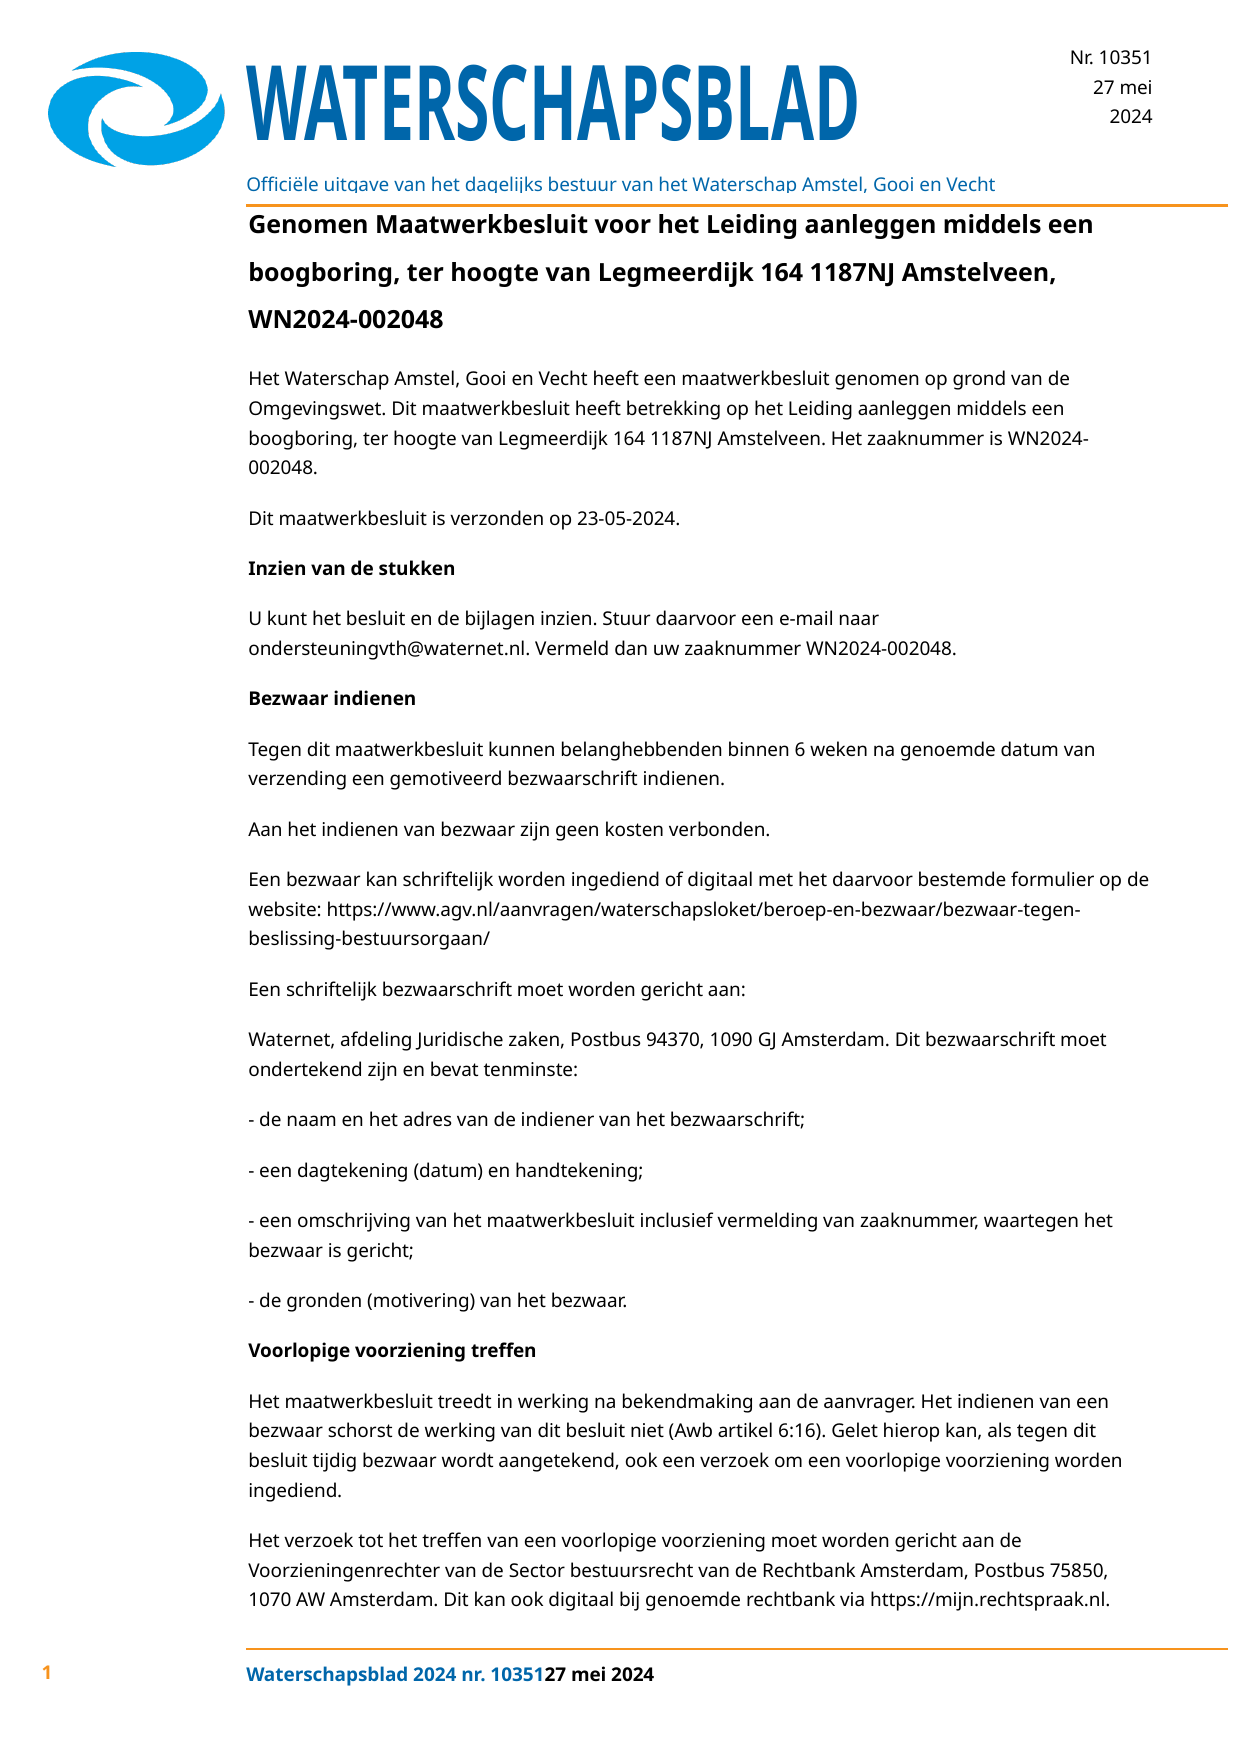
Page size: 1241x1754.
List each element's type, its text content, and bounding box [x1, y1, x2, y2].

text - een dagtekening (datum) en handtekening; [248, 1157, 1152, 1182]
text - de naam en het adres van de indiener van het bezwaarschrift; [248, 1106, 1152, 1132]
text - de gronden (motivering) van het bezwaar. [248, 1287, 1152, 1313]
text U kunt het besluit en de bijlagen inzien. Stuur daarvoor een e-mail naar ondersteuningvth@waternet.nl. Vermeld dan uw zaaknummer WN2024-002048. [248, 606, 1152, 661]
text Het maatwerkbesluit treedt in werking na bekendmaking aan de aanvrager. Het indienen van een bezwaar schorst de werking van dit besluit niet (Awb artikel 6:16). Gelet hierop kan, als tegen dit besluit tijdig bezwaar wordt aangetekend, ook een verzoek om een voorlopige voorziening worden ingediend. [248, 1388, 1152, 1502]
text Genomen Maatwerkbesluit voor het Leiding aanleggen middels een boogboring, ter hoogte van Legmeerdijk 164 1187NJ Amstelveen, WN2024-002048 [248, 207, 1152, 336]
text Voorlopige voorziening treffen [248, 1338, 1152, 1363]
text Inzien van de stukken [248, 555, 1152, 581]
text Een bezwaar kan schriftelijk worden ingediend of digitaal met het daarvoor bestemde formulier op de website: https://www.agv.nl/aanvragen/waterschapsloket/beroep-en-bezwaar/bezwaar-tegen-beslissing-bestuursorgaan/ [248, 866, 1152, 951]
text Dit maatwerkbesluit is verzonden op 23-05-2024. [248, 505, 1152, 530]
text Bezwaar indienen [248, 686, 1152, 711]
text Een schriftelijk bezwaarschrift moet worden gericht aan: [248, 976, 1152, 1002]
text Het Waterschap Amstel, Gooi en Vecht heeft een maatwerkbesluit genomen op grond van de Omgevingswet. Dit maatwerkbesluit heeft betrekking op het Leiding aanleggen middels een boogboring, ter hoogte van Legmeerdijk 164 1187NJ Amstelveen. Het zaaknummer is WN2024-002048. [248, 366, 1152, 480]
text Aan het indienen van bezwaar zijn geen kosten verbonden. [248, 816, 1152, 842]
text Tegen dit maatwerkbesluit kunnen belanghebbenden binnen 6 weken na genoemde datum van verzending een gemotiveerd bezwaarschrift indienen. [248, 736, 1152, 791]
text - een omschrijving van het maatwerkbesluit inclusief vermelding van zaaknummer, waartegen het bezwaar is gericht; [248, 1207, 1152, 1262]
text Waternet, afdeling Juridische zaken, Postbus 94370, 1090 GJ Amsterdam. Dit bezwaarschrift moet ondertekend zijn en bevat tenminste: [248, 1026, 1152, 1082]
text Het verzoek tot het treffen van een voorlopige voorziening moet worden gericht aan de Voorzieningenrechter van de Sector bestuursrecht van de Rechtbank Amsterdam, Postbus 75850, 1070 AW Amsterdam. Dit kan ook digitaal bij genoemde rechtbank via https://mijn.rechtspraak.nl. [248, 1527, 1152, 1612]
picture [41, 47, 231, 172]
